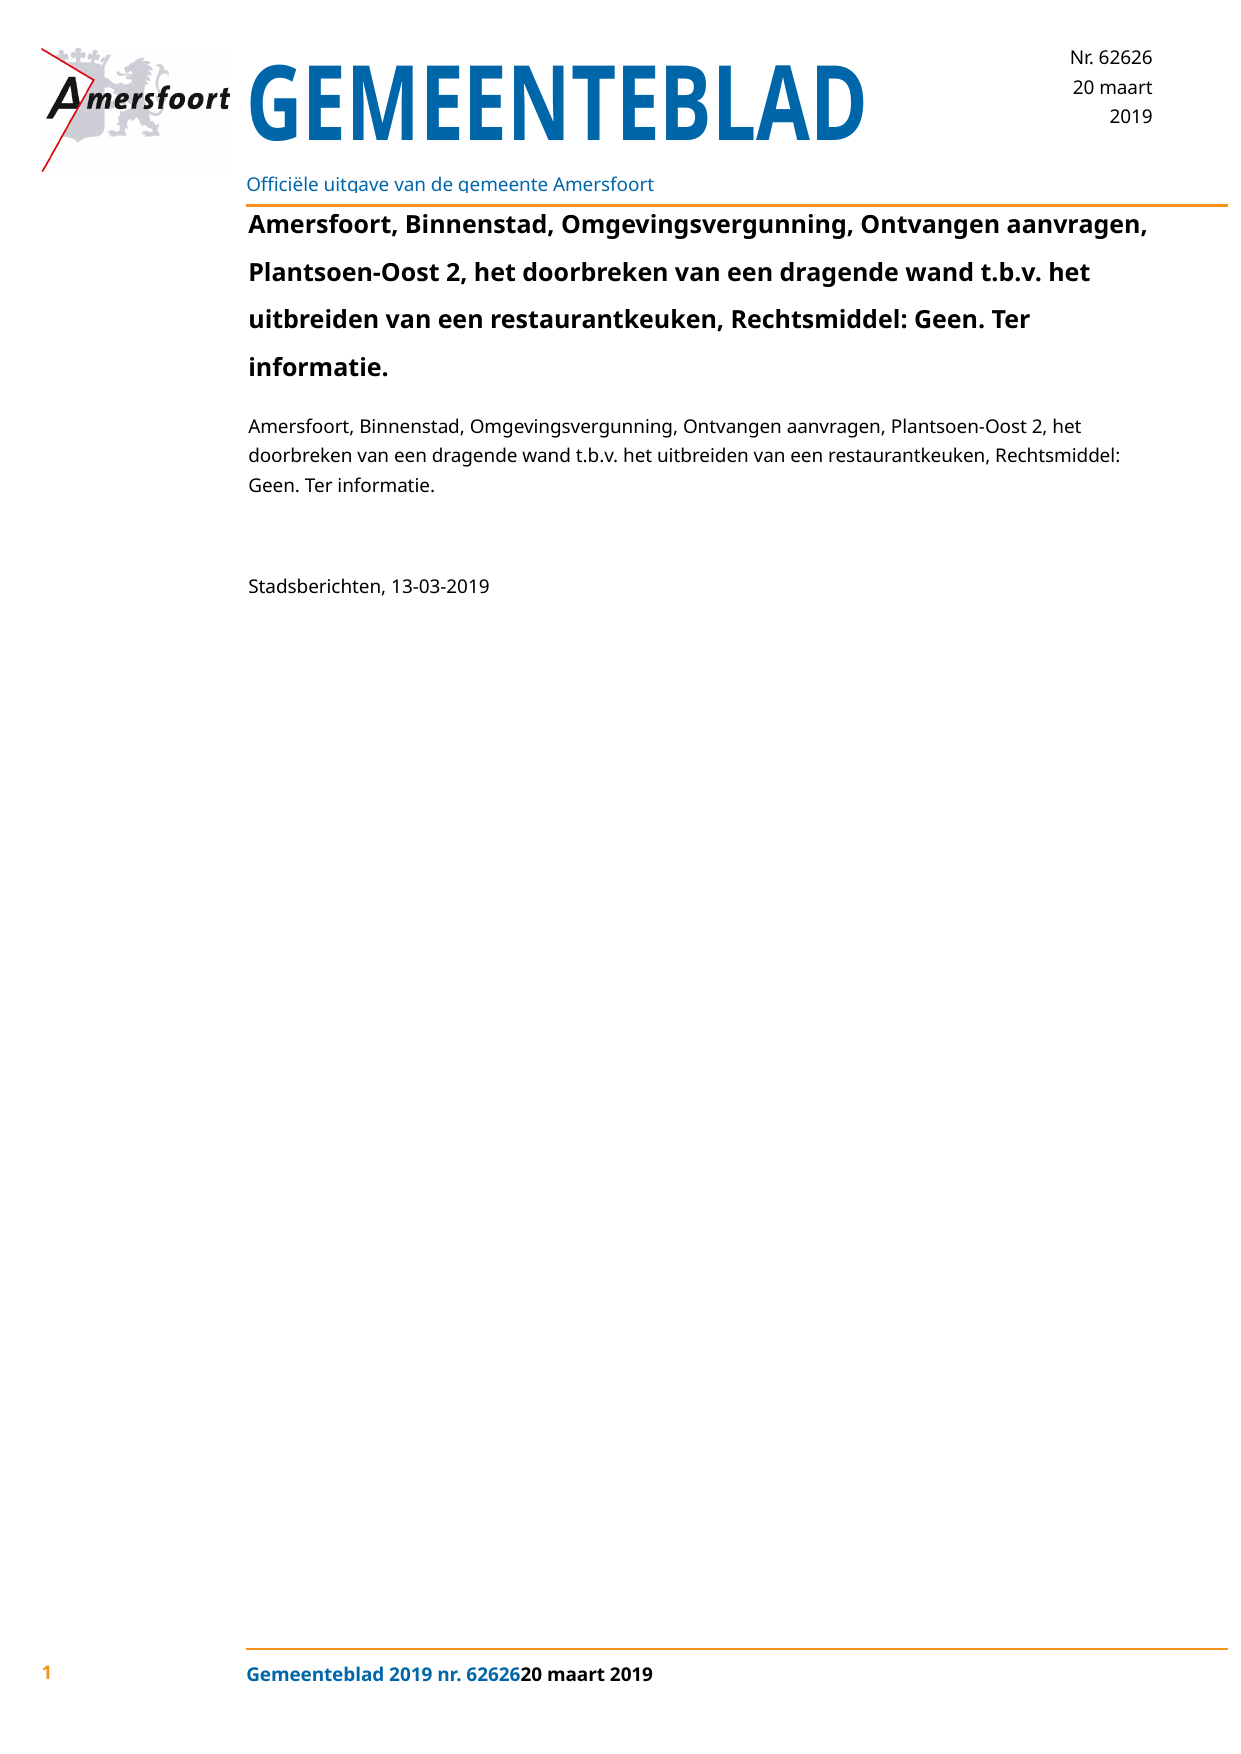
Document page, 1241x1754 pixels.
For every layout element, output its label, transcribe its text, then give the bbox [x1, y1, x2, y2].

text Stadsberichten, 13-03-2019 [248, 573, 1152, 599]
text Amersfoort, Binnenstad, Omgevingsvergunning, Ontvangen aanvragen, Plantsoen-Oost 2, het doorbreken van een dragende wand t.b.v. het uitbreiden van een restaurantkeuken, Rechtsmiddel: Geen. Ter informatie. [248, 207, 1152, 384]
text Amersfoort, Binnenstad, Omgevingsvergunning, Ontvangen aanvragen, Plantsoen-Oost 2, het doorbreken van een dragende wand t.b.v. het uitbreiden van een restaurantkeuken, Rechtsmiddel: Geen. Ter informatie. [248, 413, 1152, 498]
picture [41, 47, 231, 172]
